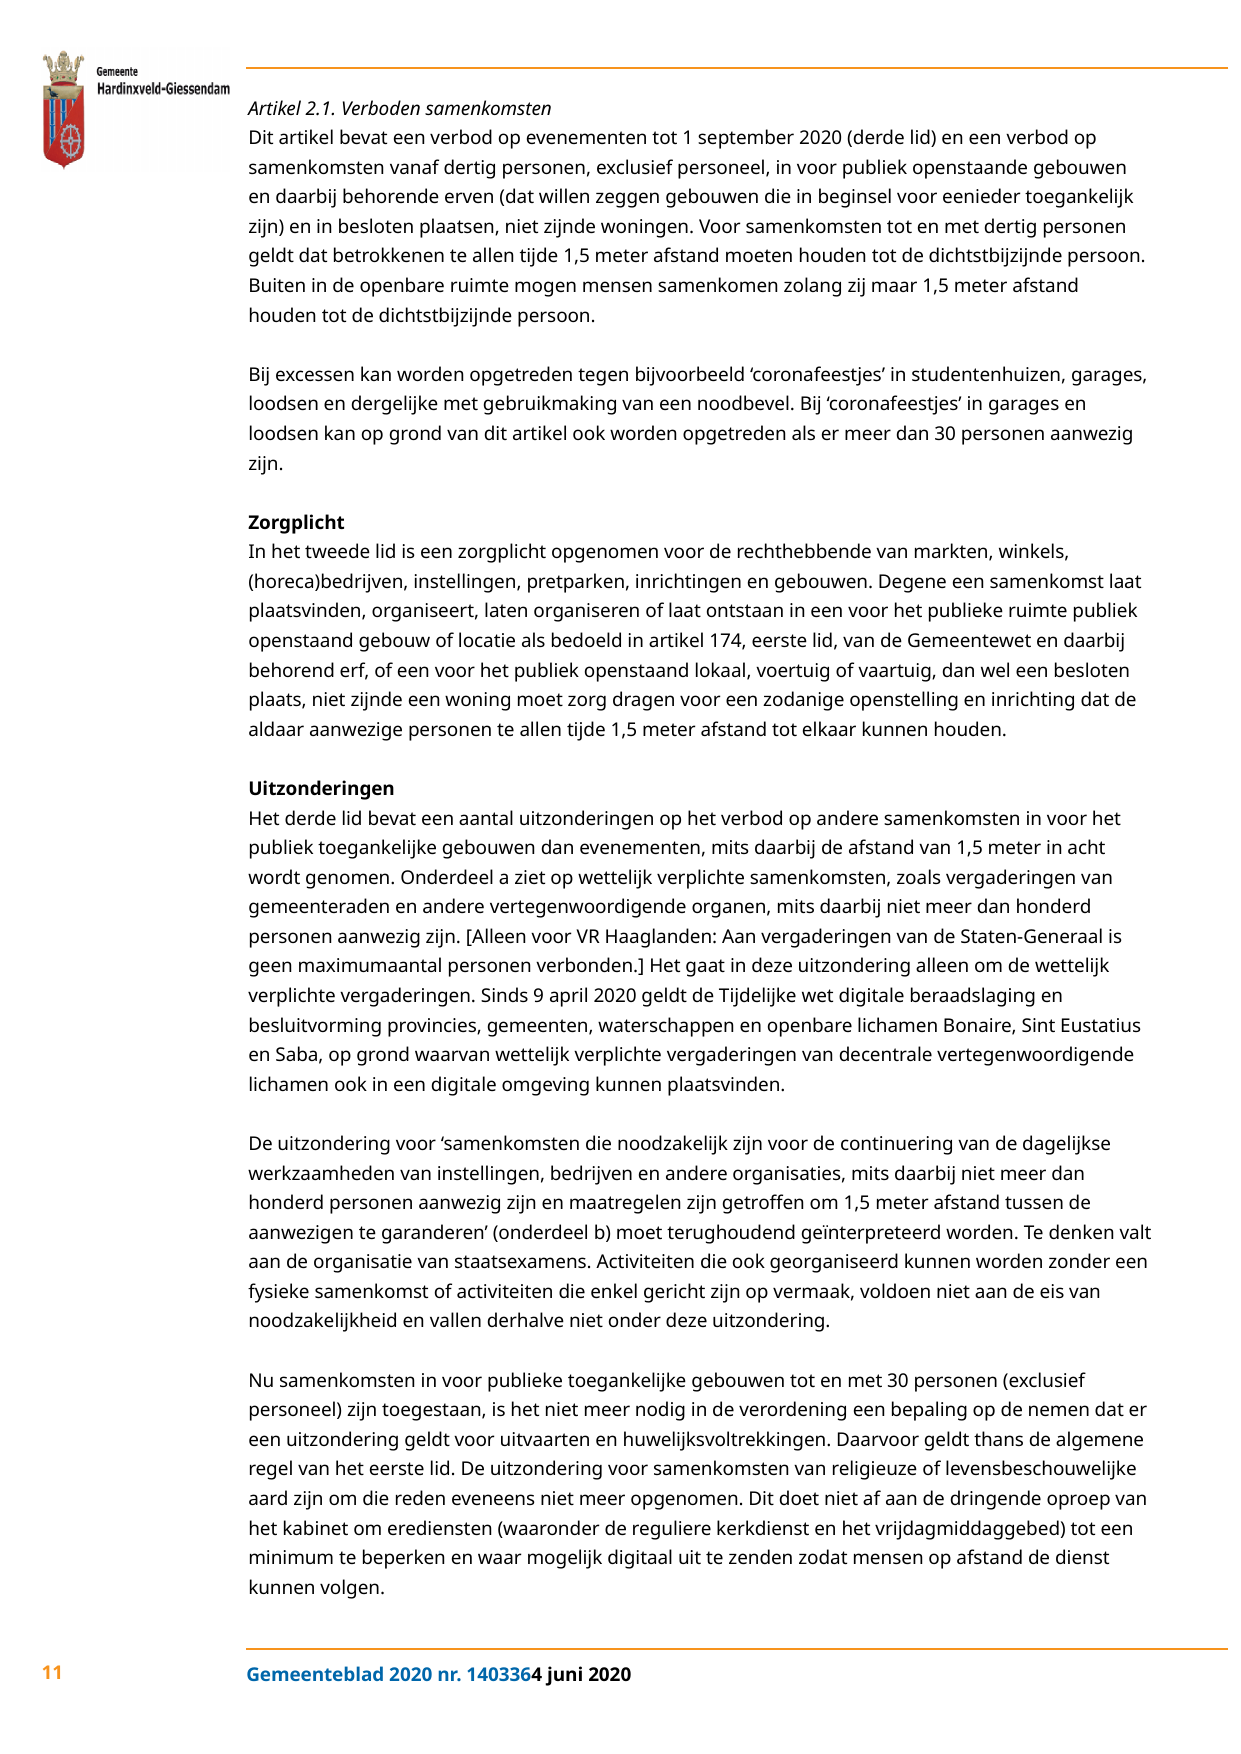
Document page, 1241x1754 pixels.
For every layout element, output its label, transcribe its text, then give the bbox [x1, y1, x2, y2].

picture [41, 47, 231, 172]
text Buiten in de openbare ruimte mogen mensen samenkomen zolang zij maar 1,5 meter afstand houden tot de dichtstbijzijnde persoon. [248, 272, 1152, 328]
text Zorgplicht [248, 509, 1152, 535]
text Bij excessen kan worden opgetreden tegen bijvoorbeeld ‘coronafeestjes’ in studentenhuizen, garages, loodsen en dergelijke met gebruikmaking van een noodbevel. Bij ‘coronafeestjes’ in garages en loodsen kan op grond van dit artikel ook worden opgetreden als er meer dan 30 personen aanwezig zijn. [248, 361, 1152, 476]
text Dit artikel bevat een verbod op evenementen tot 1 september 2020 (derde lid) en een verbod op samenkomsten vanaf dertig personen, exclusief personeel, in voor publiek openstaande gebouwen en daarbij behorende erven (dat willen zeggen gebouwen die in beginsel voor eenieder toegankelijk zijn) en in besloten plaatsen, niet zijnde woningen. Voor samenkomsten tot en met dertig personen geldt dat betrokkenen te allen tijde 1,5 meter afstand moeten houden tot de dichtstbijzijnde persoon. [248, 124, 1152, 268]
text Het derde lid bevat een aantal uitzonderingen op het verbod op andere samenkomsten in voor het publiek toegankelijke gebouwen dan evenementen, mits daarbij de afstand van 1,5 meter in acht wordt genomen. Onderdeel a ziet op wettelijk verplichte samenkomsten, zoals vergaderingen van gemeenteraden en andere vertegenwoordigende organen, mits daarbij niet meer dan honderd personen aanwezig zijn. [Alleen voor VR Haaglanden: Aan vergaderingen van de Staten-Generaal is geen maximumaantal personen verbonden.] Het gaat in deze uitzondering alleen om de wettelijk verplichte vergaderingen. Sinds 9 april 2020 geldt de Tijdelijke wet digitale beraadslaging en besluitvorming provincies, gemeenten, waterschappen en openbare lichamen Bonaire, Sint Eustatius en Saba, op grond waarvan wettelijk verplichte vergaderingen van decentrale vertegenwoordigende lichamen ook in een digitale omgeving kunnen plaatsvinden. [248, 805, 1152, 1097]
text In het tweede lid is een zorgplicht opgenomen voor de rechthebbende van markten, winkels, (horeca)bedrijven, instellingen, pretparken, inrichtingen en gebouwen. Degene een samenkomst laat plaatsvinden, organiseert, laten organiseren of laat ontstaan in een voor het publieke ruimte publiek openstaand gebouw of locatie als bedoeld in artikel 174, eerste lid, van de Gemeentewet en daarbij behorend erf, of een voor het publiek openstaand lokaal, voertuig of vaartuig, dan wel een besloten plaats, niet zijnde een woning moet zorg dragen voor een zodanige openstelling en inrichting dat de aldaar aanwezige personen te allen tijde 1,5 meter afstand tot elkaar kunnen houden. [248, 538, 1152, 742]
text De uitzondering voor ‘samenkomsten die noodzakelijk zijn voor de continuering van de dagelijkse werkzaamheden van instellingen, bedrijven en andere organisaties, mits daarbij niet meer dan honderd personen aanwezig zijn en maatregelen zijn getroffen om 1,5 meter afstand tussen de aanwezigen te garanderen’ (onderdeel b) moet terughoudend geïnterpreteerd worden. Te denken valt aan de organisatie van staatsexamens. Activiteiten die ook georganiseerd kunnen worden zonder een fysieke samenkomst of activiteiten die enkel gericht zijn op vermaak, voldoen niet aan de eis van noodzakelijkheid en vallen derhalve niet onder deze uitzondering. [248, 1130, 1152, 1333]
text Uitzonderingen [248, 775, 1152, 801]
text Nu samenkomsten in voor publieke toegankelijke gebouwen tot en met 30 personen (exclusief personeel) zijn toegestaan, is het niet meer nodig in de verordening een bepaling op de nemen dat er een uitzondering geldt voor uitvaarten en huwelijksvoltrekkingen. Daarvoor geldt thans de algemene regel van het eerste lid. De uitzondering voor samenkomsten van religieuze of levensbeschouwelijke aard zijn om die reden eveneens niet meer opgenomen. Dit doet niet af aan de dringende oproep van het kabinet om erediensten (waaronder de reguliere kerkdienst en het vrijdagmiddaggebed) tot een minimum te beperken en waar mogelijk digitaal uit te zenden zodat mensen op afstand de dienst kunnen volgen. [248, 1367, 1152, 1600]
text Artikel 2.1. Verboden samenkomsten [248, 95, 1152, 121]
